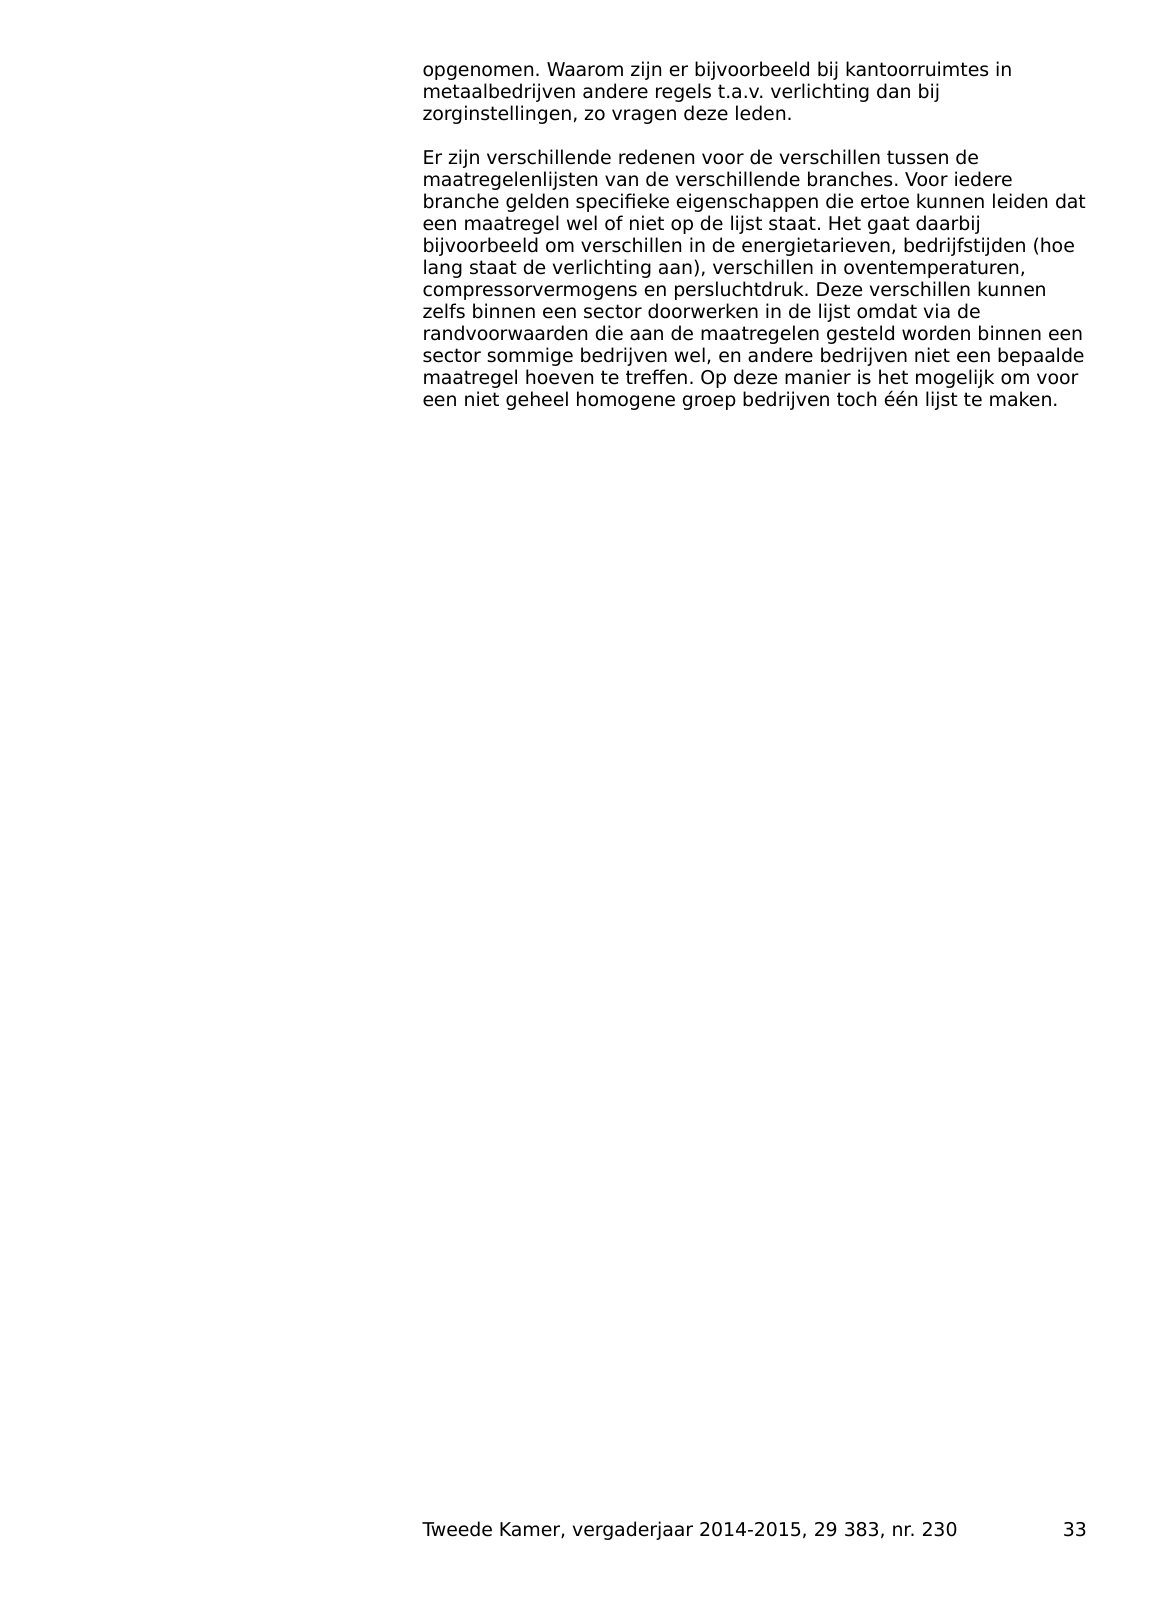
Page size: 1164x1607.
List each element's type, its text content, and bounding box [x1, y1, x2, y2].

text Er zijn verschillende redenen voor de verschillen tussen de maatregelenlijsten van de verschillende branches. Voor iedere branche gelden specifieke eigenschappen die ertoe kunnen leiden dat een maatregel wel of niet op de lijst staat. Het gaat daarbij bijvoorbeeld om verschillen in de energietarieven, bedrijfstijden (hoe lang staat de verlichting aan), verschillen in oventemperaturen, compressorvermogens en persluchtdruk. Deze verschillen kunnen zelfs binnen een sector doorwerken in de lijst omdat via de randvoorwaarden die aan de maatregelen gesteld worden binnen een sector sommige bedrijven wel, en andere bedrijven niet een bepaalde maatregel hoeven te treffen. Op deze manier is het mogelijk om voor een niet geheel homogene groep bedrijven toch één lijst te maken. [422, 147, 1087, 411]
text opgenomen. Waarom zijn er bijvoorbeeld bij kantoorruimtes in metaalbedrijven andere regels t.a.v. verlichting dan bij zorginstellingen, zo vragen deze leden. [422, 59, 1087, 125]
